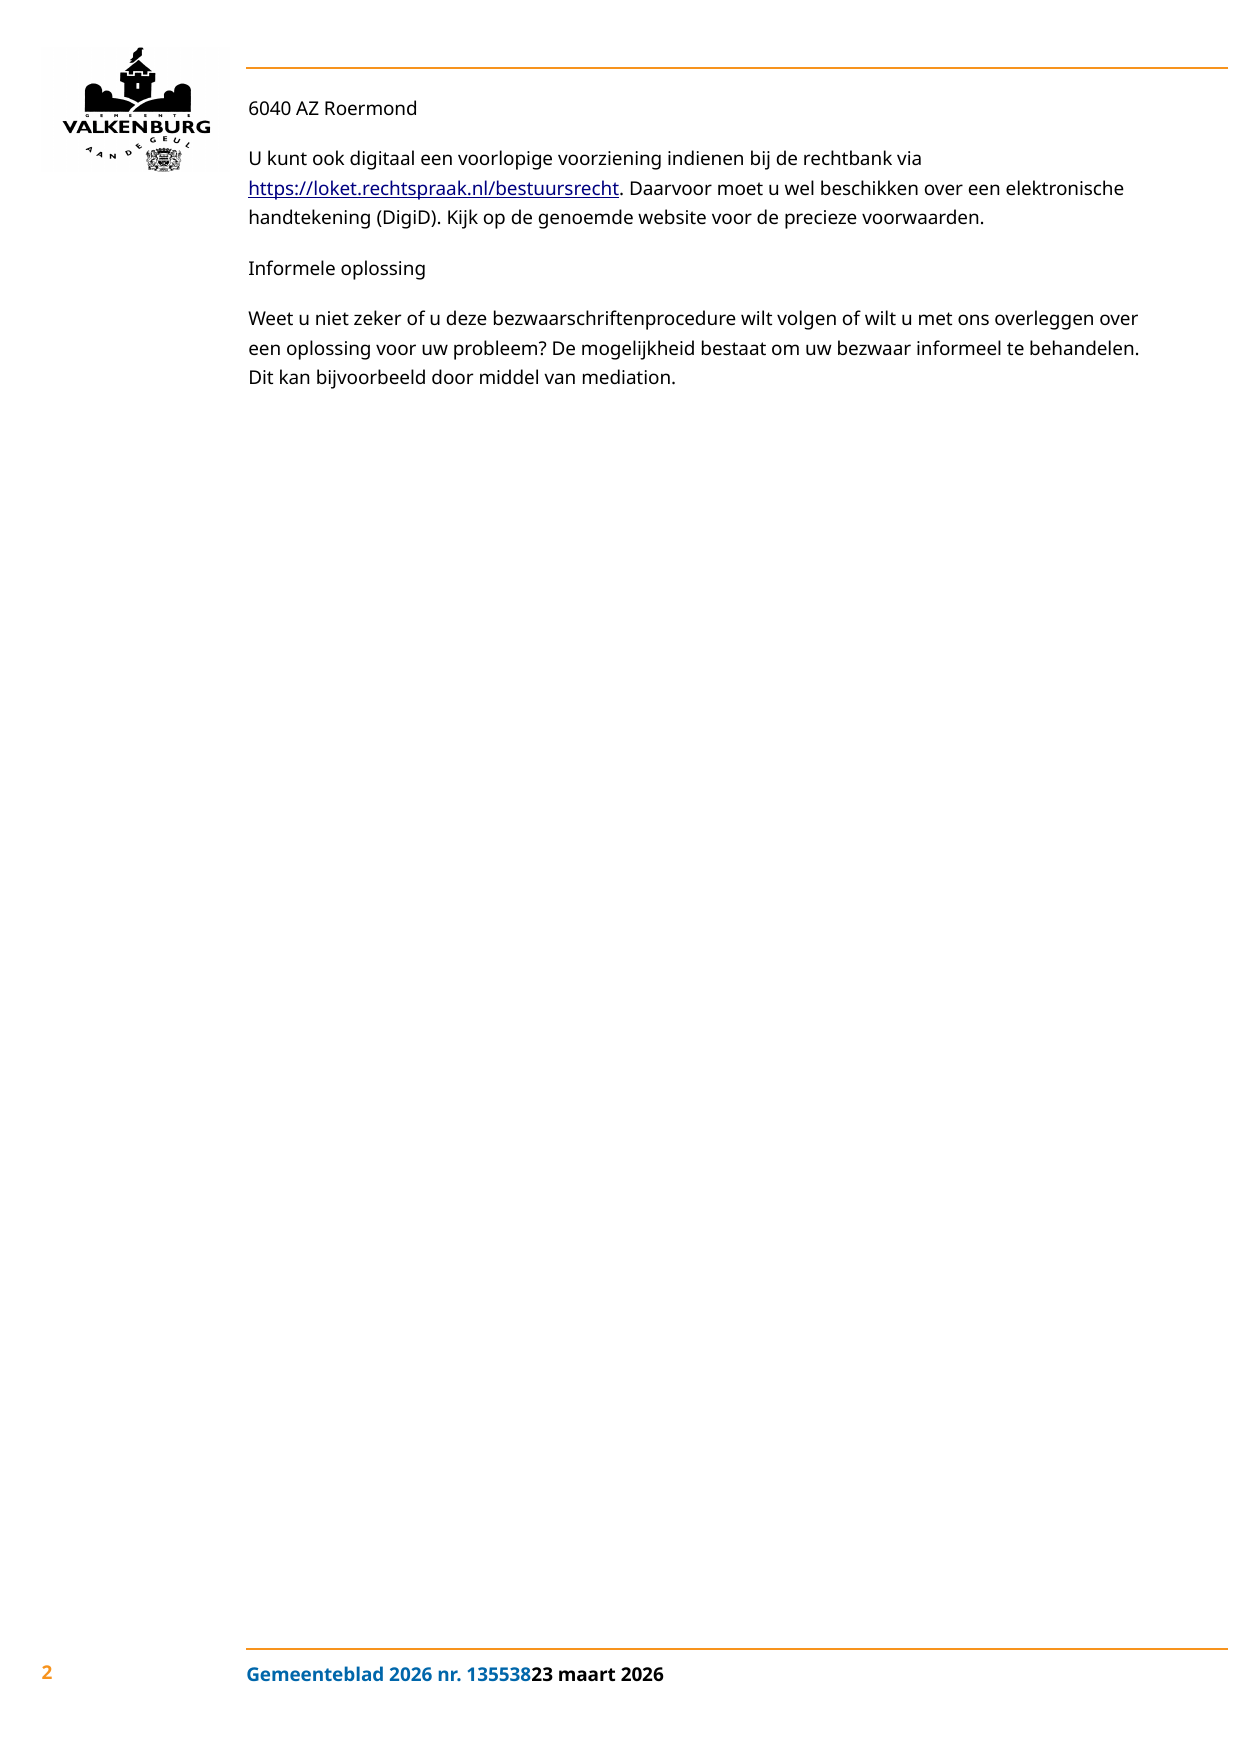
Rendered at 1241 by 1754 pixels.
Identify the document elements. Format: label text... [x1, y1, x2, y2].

text Informele oplossing [248, 255, 1152, 281]
picture [41, 47, 231, 172]
text Weet u niet zeker of u deze bezwaarschriftenprocedure wilt volgen of wilt u met ons overleggen over een oplossing voor uw probleem? De mogelijkheid bestaat om uw bezwaar informeel te behandelen. Dit kan bijvoorbeeld door middel van mediation. [248, 305, 1152, 390]
text 6040 AZ Roermond [248, 95, 1152, 121]
text U kunt ook digitaal een voorlopige voorziening indienen bij de rechtbank via https://loket.rechtspraak.nl/bestuursrecht. Daarvoor moet u wel beschikken over een elektronische handtekening (DigiD). Kijk op de genoemde website voor de precieze voorwaarden. [248, 145, 1152, 230]
